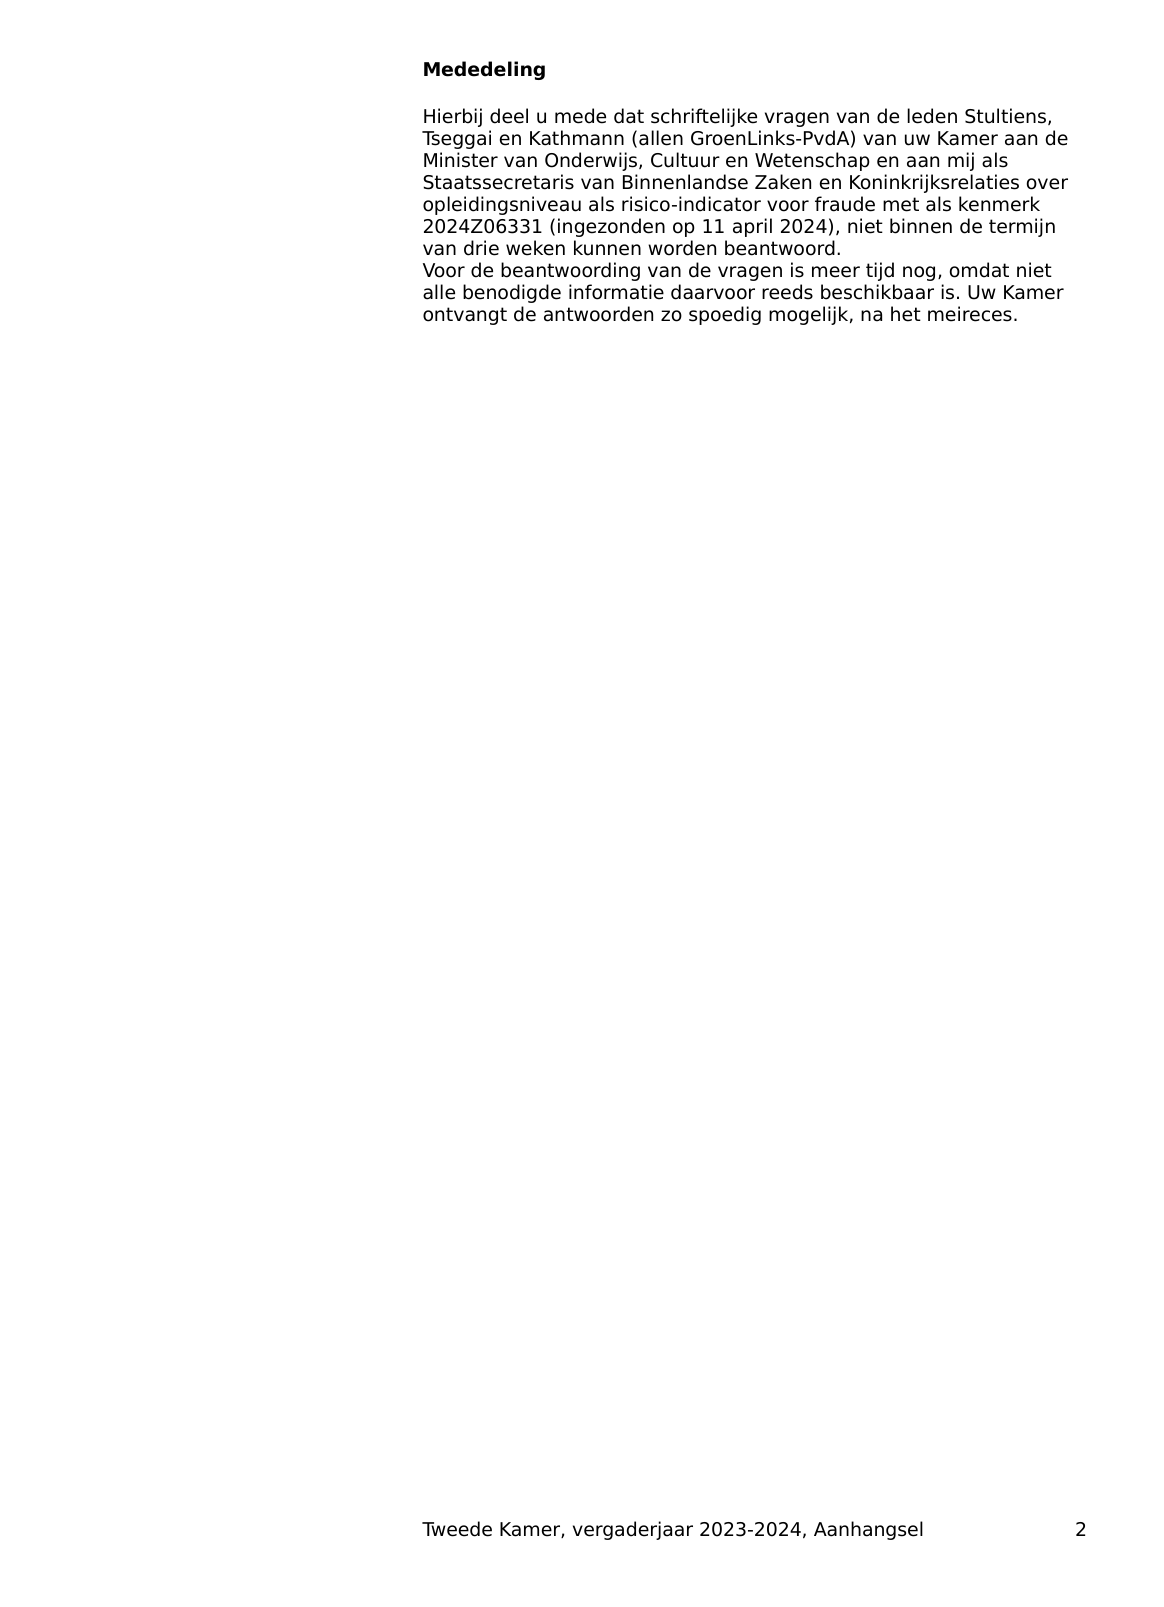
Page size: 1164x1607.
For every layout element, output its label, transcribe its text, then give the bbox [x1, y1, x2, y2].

subtitle Mededeling [422, 59, 1087, 81]
text Voor de beantwoording van de vragen is meer tijd nog, omdat niet alle benodigde informatie daarvoor reeds beschikbaar is. Uw Kamer ontvangt de antwoorden zo spoedig mogelijk, na het meireces. [422, 260, 1087, 326]
text Hierbij deel u mede dat schriftelijke vragen van de leden Stultiens, Tseggai en Kathmann (allen GroenLinks-PvdA) van uw Kamer aan de Minister van Onderwijs, Cultuur en Wetenschap en aan mij als Staatssecretaris van Binnenlandse Zaken en Koninkrijksrelaties over opleidingsniveau als risico-indicator voor fraude met als kenmerk 2024Z06331 (ingezonden op 11 april 2024), niet binnen de termijn van drie weken kunnen worden beantwoord. [422, 106, 1087, 260]
